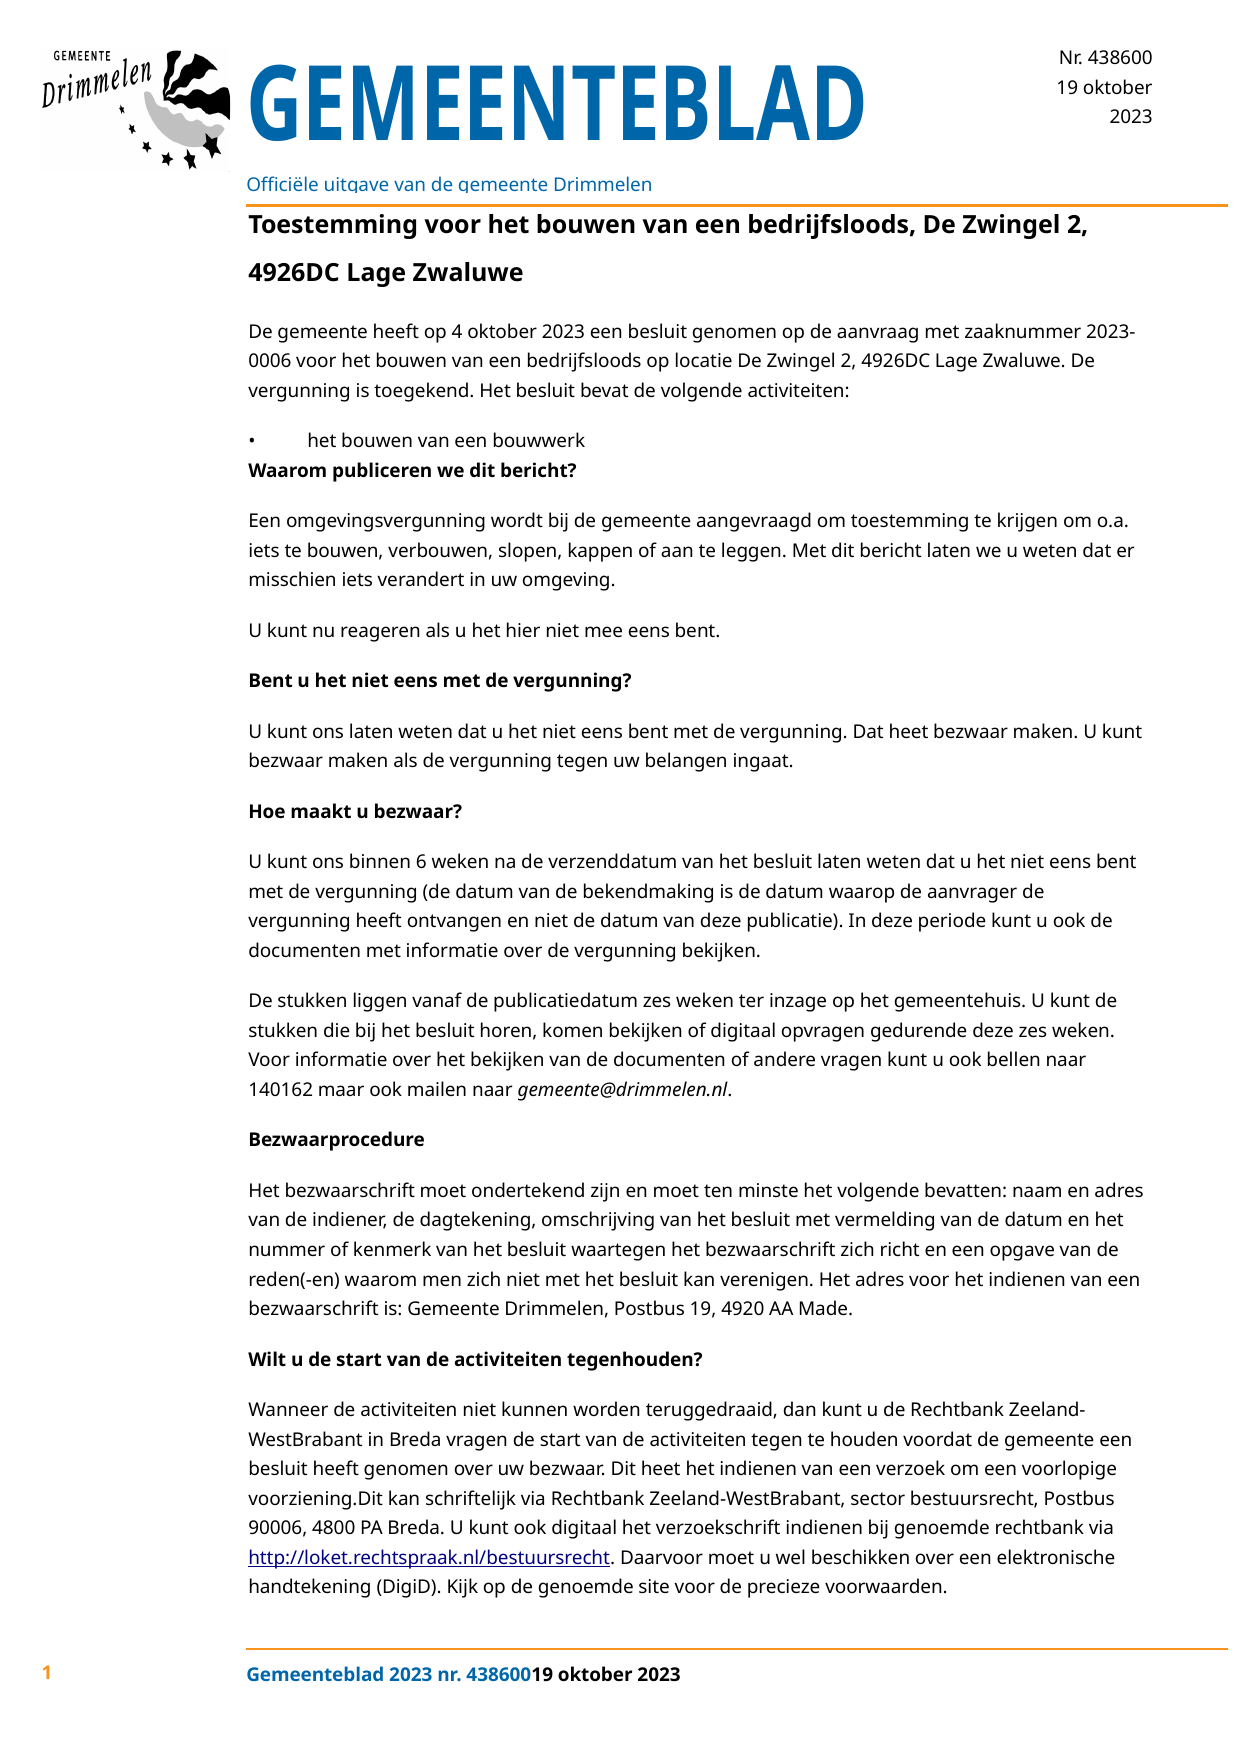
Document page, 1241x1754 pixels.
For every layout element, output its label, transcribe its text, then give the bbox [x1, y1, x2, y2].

text Wanneer de activiteiten niet kunnen worden teruggedraaid, dan kunt u de Rechtbank Zeeland-WestBrabant in Breda vragen de start van de activiteiten tegen te houden voordat de gemeente een besluit heeft genomen over uw bezwaar. Dit heet het indienen van een verzoek om een voorlopige voorziening.Dit kan schriftelijk via Rechtbank Zeeland-WestBrabant, sector bestuursrecht, Postbus 90006, 4800 PA Breda. U kunt ook digitaal het verzoekschrift indienen bij genoemde rechtbank via http://loket.rechtspraak.nl/bestuursrecht. Daarvoor moet u wel beschikken over een elektronische handtekening (DigiD). Kijk op de genoemde site voor de precieze voorwaarden. [248, 1396, 1152, 1599]
text Het bezwaarschrift moet ondertekend zijn en moet ten minste het volgende bevatten: naam en adres van de indiener, de dagtekening, omschrijving van het besluit met vermelding van de datum en het nummer of kenmerk van het besluit waartegen het bezwaarschrift zich richt en een opgave van de reden(-en) waarom men zich niet met het besluit kan verenigen. Het adres voor het indienen van een bezwaarschrift is: Gemeente Drimmelen, Postbus 19, 4920 AA Made. [248, 1177, 1152, 1321]
picture [41, 47, 231, 172]
text Wilt u de start van de activiteiten tegenhouden? [248, 1346, 1152, 1372]
text Bezwaarprocedure [248, 1127, 1152, 1152]
list het bouwen van een bouwwerk [248, 427, 1152, 453]
text Toestemming voor het bouwen van een bedrijfsloods, De Zwingel 2, 4926DC Lage Zwaluwe [248, 207, 1152, 288]
text U kunt nu reageren als u het hier niet mee eens bent. [248, 617, 1152, 643]
text Een omgevingsvergunning wordt bij de gemeente aangevraagd om toestemming te krijgen om o.a. iets te bouwen, verbouwen, slopen, kappen of aan te leggen. Met dit bericht laten we u weten dat er misschien iets verandert in uw omgeving. [248, 507, 1152, 592]
text Hoe maakt u bezwaar? [248, 798, 1152, 824]
text De stukken liggen vanaf de publicatiedatum zes weken ter inzage op het gemeentehuis. U kunt de stukken die bij het besluit horen, komen bekijken of digitaal opvragen gedurende deze zes weken. Voor informatie over het bekijken van de documenten of andere vragen kunt u ook bellen naar 140162 maar ook mailen naar gemeente@drimmelen.nl. [248, 987, 1152, 1102]
text Bent u het niet eens met de vergunning? [248, 667, 1152, 693]
text U kunt ons laten weten dat u het niet eens bent met de vergunning. Dat heet bezwaar maken. U kunt bezwaar maken als de vergunning tegen uw belangen ingaat. [248, 718, 1152, 773]
text Waarom publiceren we dit bericht? [248, 457, 1152, 483]
text U kunt ons binnen 6 weken na de verzenddatum van het besluit laten weten dat u het niet eens bent met de vergunning (de datum van de bekendmaking is de datum waarop de aanvrager de vergunning heeft ontvangen en niet de datum van deze publicatie). In deze periode kunt u ook de documenten met informatie over de vergunning bekijken. [248, 848, 1152, 963]
text De gemeente heeft op 4 oktober 2023 een besluit genomen op de aanvraag met zaaknummer 2023-0006 voor het bouwen van een bedrijfsloods op locatie De Zwingel 2, 4926DC Lage Zwaluwe. De vergunning is toegekend. Het besluit bevat de volgende activiteiten: [248, 318, 1152, 403]
